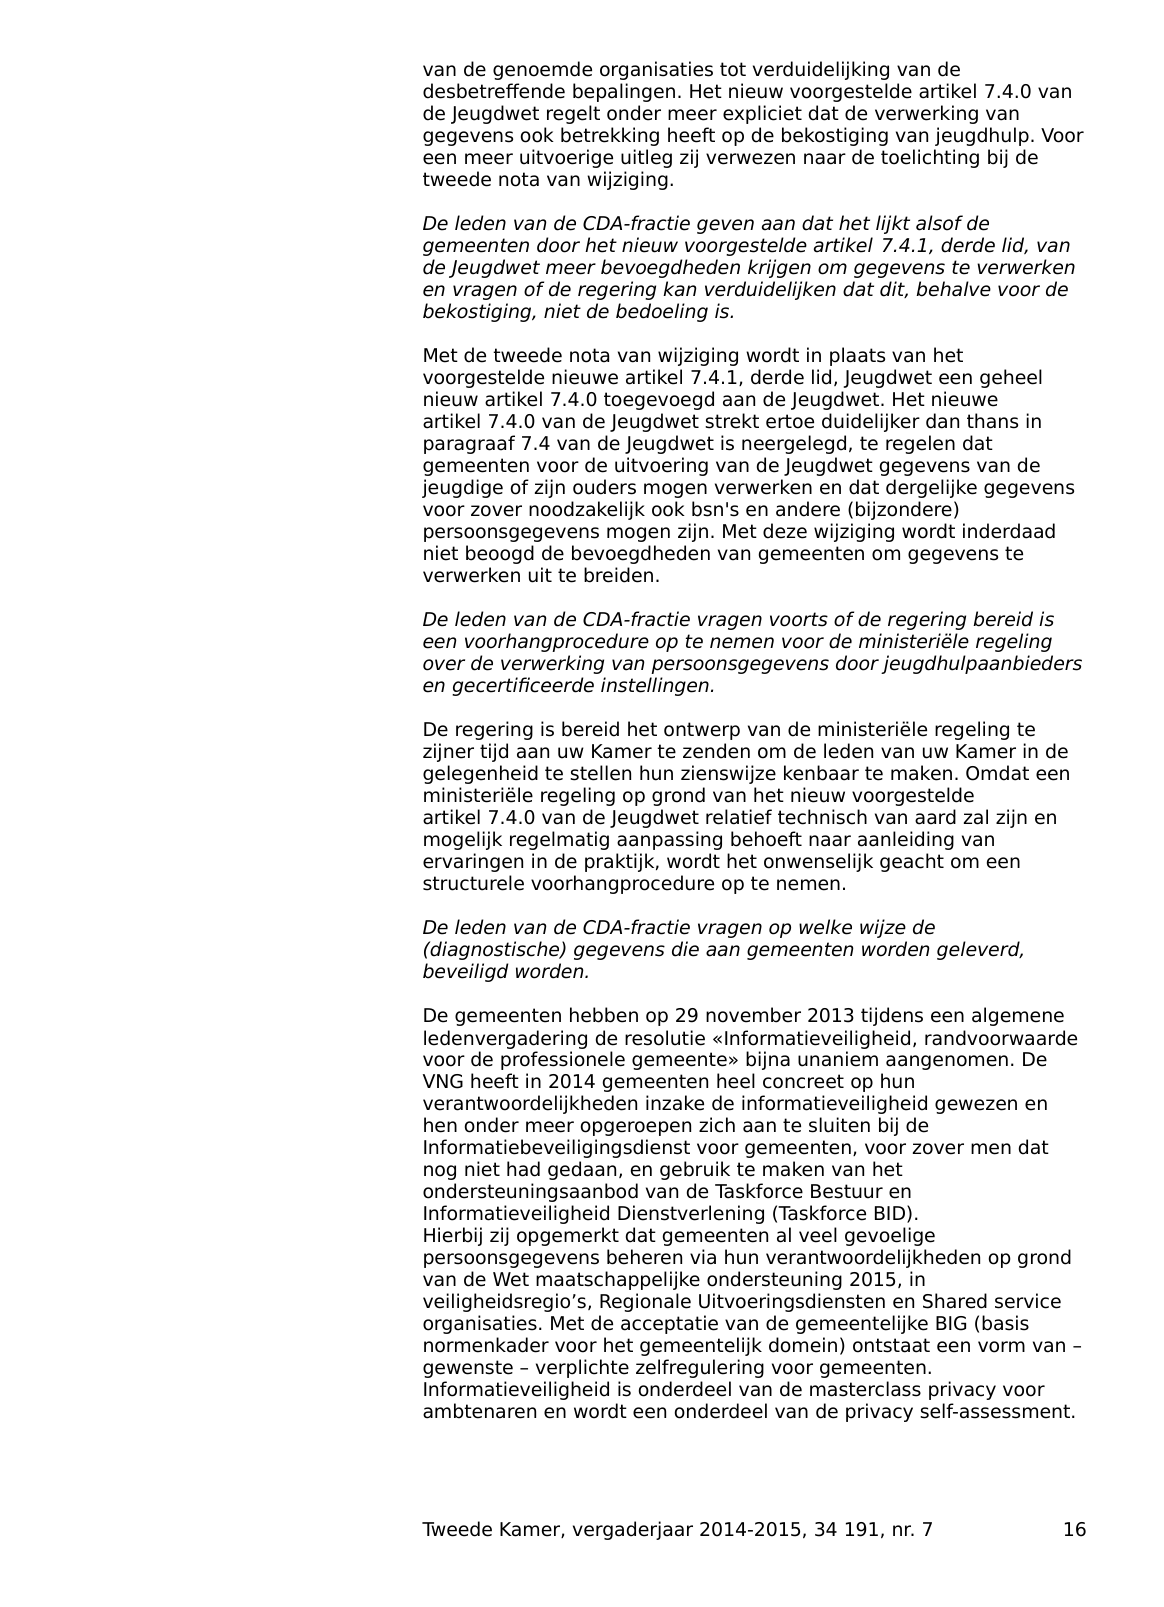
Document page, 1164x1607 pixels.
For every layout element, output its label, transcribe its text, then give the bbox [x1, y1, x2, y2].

text De leden van de CDA-fractie vragen voorts of de regering bereid is een voorhangprocedure op te nemen voor de ministeriële regeling over de verwerking van persoonsgegevens door jeugdhulpaanbieders en gecertificeerde instellingen. [422, 609, 1087, 697]
text De leden van de CDA-fractie geven aan dat het lijkt alsof de gemeenten door het nieuw voorgestelde artikel 7.4.1, derde lid, van de Jeugdwet meer bevoegdheden krijgen om gegevens te verwerken en vragen of de regering kan verduidelijken dat dit, behalve voor de bekostiging, niet de bedoeling is. [422, 213, 1087, 323]
text De regering is bereid het ontwerp van de ministeriële regeling te zijner tijd aan uw Kamer te zenden om de leden van uw Kamer in de gelegenheid te stellen hun zienswijze kenbaar te maken. Omdat een ministeriële regeling op grond van het nieuw voorgestelde artikel 7.4.0 van de Jeugdwet relatief technisch van aard zal zijn en mogelijk regelmatig aanpassing behoeft naar aanleiding van ervaringen in de praktijk, wordt het onwenselijk geacht om een structurele voorhangprocedure op te nemen. [422, 719, 1087, 895]
text Met de tweede nota van wijziging wordt in plaats van het voorgestelde nieuwe artikel 7.4.1, derde lid, Jeugdwet een geheel nieuw artikel 7.4.0 toegevoegd aan de Jeugdwet. Het nieuwe artikel 7.4.0 van de Jeugdwet strekt ertoe duidelijker dan thans in paragraaf 7.4 van de Jeugdwet is neergelegd, te regelen dat gemeenten voor de uitvoering van de Jeugdwet gegevens van de jeugdige of zijn ouders mogen verwerken en dat dergelijke gegevens voor zover noodzakelijk ook bsn's en andere (bijzondere) persoonsgegevens mogen zijn. Met deze wijziging wordt inderdaad niet beoogd de bevoegdheden van gemeenten om gegevens te verwerken uit te breiden. [422, 345, 1087, 587]
text van de genoemde organisaties tot verduidelijking van de desbetreffende bepalingen. Het nieuw voorgestelde artikel 7.4.0 van de Jeugdwet regelt onder meer expliciet dat de verwerking van gegevens ook betrekking heeft op de bekostiging van jeugdhulp. Voor een meer uitvoerige uitleg zij verwezen naar de toelichting bij de tweede nota van wijziging. [422, 59, 1087, 191]
text De gemeenten hebben op 29 november 2013 tijdens een algemene ledenvergadering de resolutie «Informatieveiligheid, randvoorwaarde voor de professionele gemeente» bijna unaniem aangenomen. De VNG heeft in 2014 gemeenten heel concreet op hun verantwoordelijkheden inzake de informatieveiligheid gewezen en hen onder meer opgeroepen zich aan te sluiten bij de Informatiebeveiligingsdienst voor gemeenten, voor zover men dat nog niet had gedaan, en gebruik te maken van het ondersteuningsaanbod van de Taskforce Bestuur en Informatieveiligheid Dienstverlening (Taskforce BID). [422, 1005, 1087, 1225]
text De leden van de CDA-fractie vragen op welke wijze de (diagnostische) gegevens die aan gemeenten worden geleverd, beveiligd worden. [422, 917, 1087, 983]
text Hierbij zij opgemerkt dat gemeenten al veel gevoelige persoonsgegevens beheren via hun verantwoordelijkheden op grond van de Wet maatschappelijke ondersteuning 2015, in veiligheidsregio’s, Regionale Uitvoeringsdiensten en Shared service organisaties. Met de acceptatie van de gemeentelijke BIG (basis normenkader voor het gemeentelijk domein) ontstaat een vorm van – gewenste – verplichte zelfregulering voor gemeenten. Informatieveiligheid is onderdeel van de masterclass privacy voor ambtenaren en wordt een onderdeel van de privacy self-assessment. [422, 1225, 1087, 1423]
